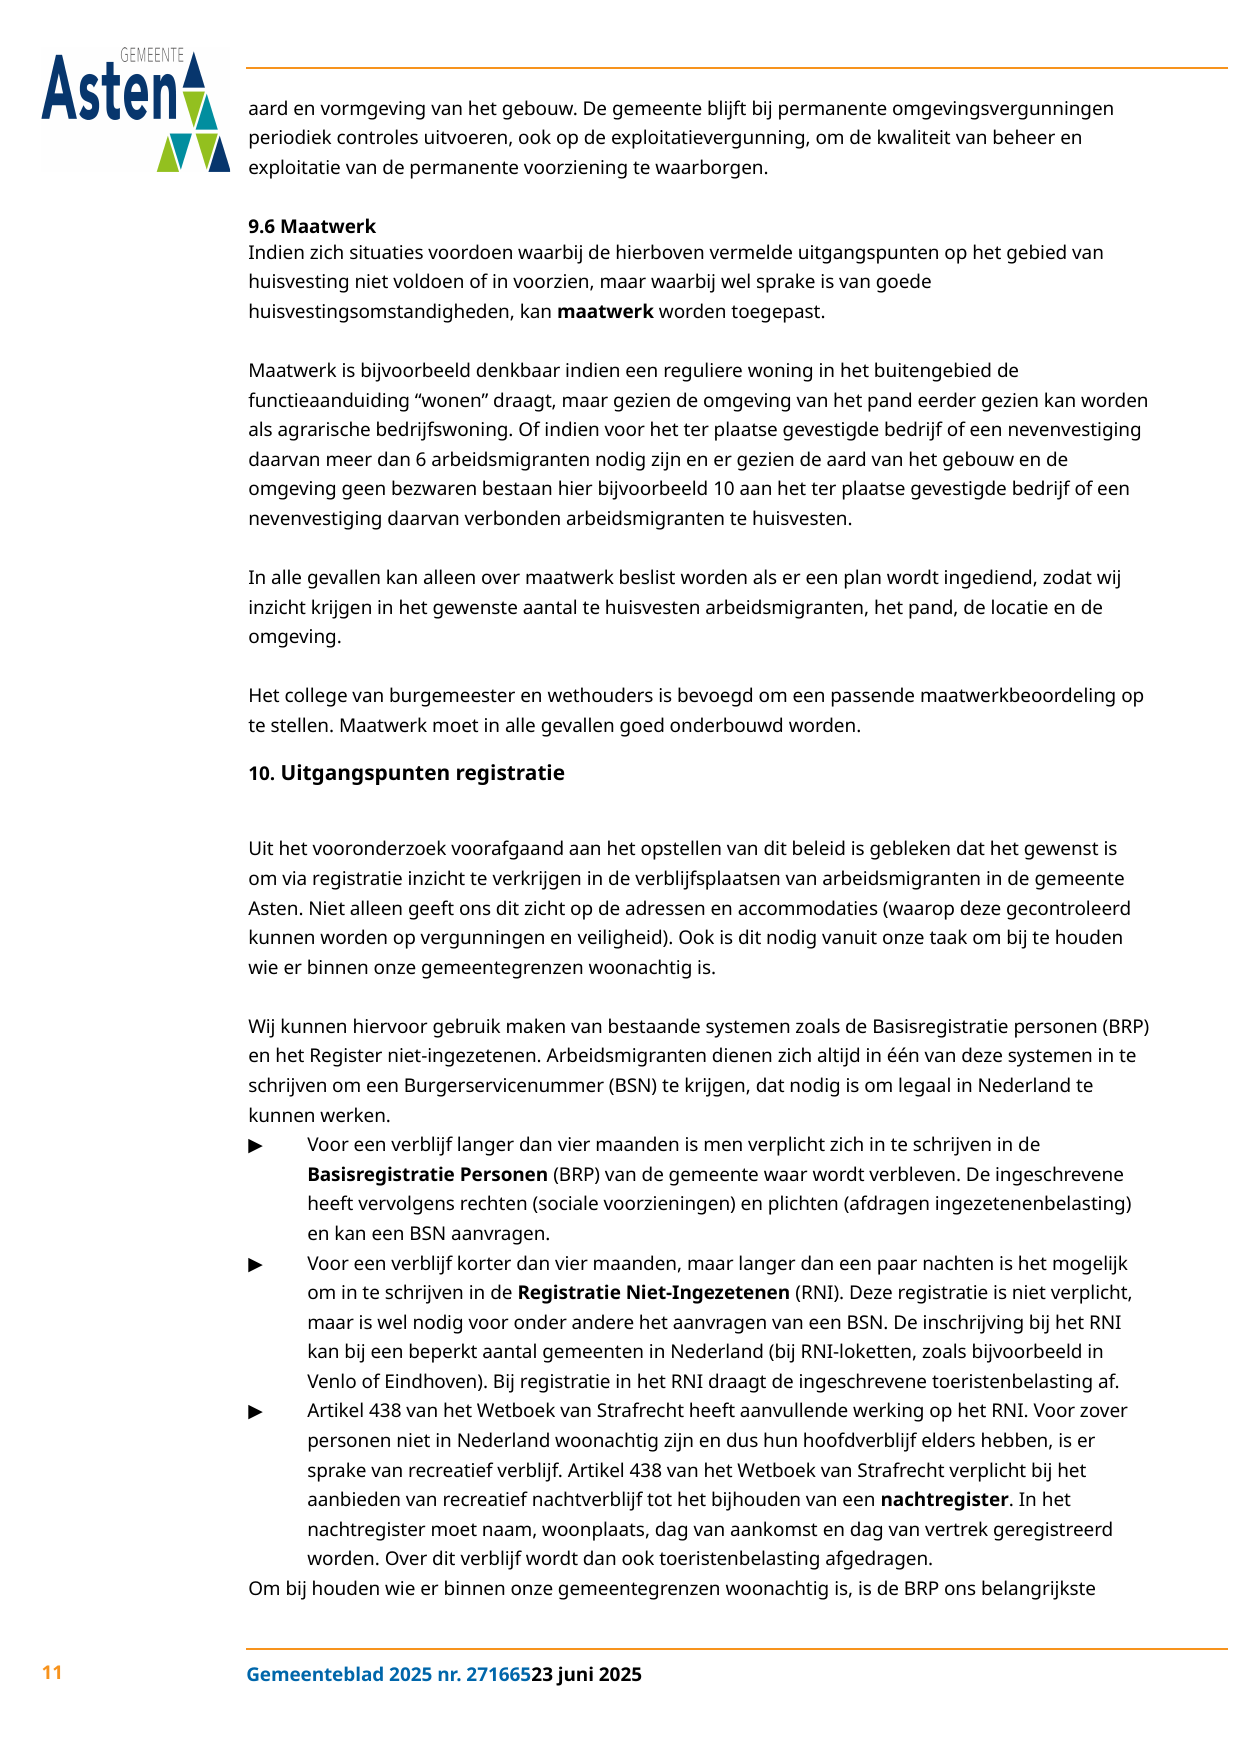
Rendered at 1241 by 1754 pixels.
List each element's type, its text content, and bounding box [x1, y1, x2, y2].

list Voor een verblijf langer dan vier maanden is men verplicht zich in te schrijven in de Basisregistratie Personen (BRP) van de gemeente waar wordt verbleven. De ingeschrevene heeft vervolgens rechten (sociale voorzieningen) en plichten (afdragen ingezetenenbelasting) en kan een BSN aanvragen. [248, 1131, 1152, 1246]
text Maatwerk is bijvoorbeeld denkbaar indien een reguliere woning in het buitengebied de functieaanduiding “wonen” draagt, maar gezien de omgeving van het pand eerder gezien kan worden als agrarische bedrijfswoning. Of indien voor het ter plaatse gevestigde bedrijf of een nevenvestiging daarvan meer dan 6 arbeidsmigranten nodig zijn en er gezien de aard van het gebouw en de omgeving geen bezwaren bestaan hier bijvoorbeeld 10 aan het ter plaatse gevestigde bedrijf of een nevenvestiging daarvan verbonden arbeidsmigranten te huisvesten. [248, 357, 1152, 531]
text Uit het vooronderzoek voorafgaand aan het opstellen van dit beleid is gebleken dat het gewenst is om via registratie inzicht te verkrijgen in de verblijfsplaatsen van arbeidsmigranten in de gemeente Asten. Niet alleen geeft ons dit zicht op de adressen en accommodaties (waarop deze gecontroleerd kunnen worden op vergunningen en veiligheid). Ook is dit nodig vanuit onze taak om bij te houden wie er binnen onze gemeentegrenzen woonachtig is. [248, 836, 1152, 979]
picture [41, 47, 231, 172]
text aard en vormgeving van het gebouw. De gemeente blijft bij permanente omgevingsvergunningen periodiek controles uitvoeren, ook op de exploitatievergunning, om de kwaliteit van beheer en exploitatie van de permanente voorziening te waarborgen. [248, 95, 1152, 180]
list Artikel 438 van het Wetboek van Strafrecht heeft aanvullende werking op het RNI. Voor zover personen niet in Nederland woonachtig zijn en dus hun hoofdverblijf elders hebben, is er sprake van recreatief verblijf. Artikel 438 van het Wetboek van Strafrecht verplicht bij het aanbieden van recreatief nachtverblijf tot het bijhouden van een nachtregister. In het nachtregister moet naam, woonplaats, dag van aankomst en dag van vertrek geregistreerd worden. Over dit verblijf wordt dan ook toeristenbelasting afgedragen. [248, 1398, 1152, 1571]
list Voor een verblijf korter dan vier maanden, maar langer dan een paar nachten is het mogelijk om in te schrijven in de Registratie Niet-Ingezetenen (RNI). Deze registratie is niet verplicht, maar is wel nodig voor onder andere het aanvragen van een BSN. De inschrijving bij het RNI kan bij een beperkt aantal gemeenten in Nederland (bij RNI-loketten, zoals bijvoorbeeld in Venlo of Eindhoven). Bij registratie in het RNI draagt de ingeschrevene toeristenbelasting af. [248, 1250, 1152, 1394]
text In alle gevallen kan alleen over maatwerk beslist worden als er een plan wordt ingediend, zodat wij inzicht krijgen in het gewenste aantal te huisvesten arbeidsmigranten, het pand, de locatie en de omgeving. [248, 564, 1152, 649]
text Het college van burgemeester en wethouders is bevoegd om een passende maatwerkbeoordeling op te stellen. Maatwerk moet in alle gevallen goed onderbouwd worden. [248, 683, 1152, 738]
text 9.6 Maatwerk [248, 213, 1152, 239]
text Om bij houden wie er binnen onze gemeentegrenzen woonachtig is, is de BRP ons belangrijkste [248, 1575, 1152, 1601]
text Wij kunnen hiervoor gebruik maken van bestaande systemen zoals de Basisregistratie personen (BRP) en het Register niet-ingezetenen. Arbeidsmigranten dienen zich altijd in één van deze systemen in te schrijven om een Burgerservicenummer (BSN) te krijgen, dat nodig is om legaal in Nederland te kunnen werken. [248, 1013, 1152, 1127]
text Indien zich situaties voordoen waarbij de hierboven vermelde uitgangspunten op het gebied van huisvesting niet voldoen of in voorzien, maar waarbij wel sprake is van goede huisvestingsomstandigheden, kan maatwerk worden toegepast. [248, 239, 1152, 324]
text 10. Uitgangspunten registratie [248, 758, 1152, 786]
